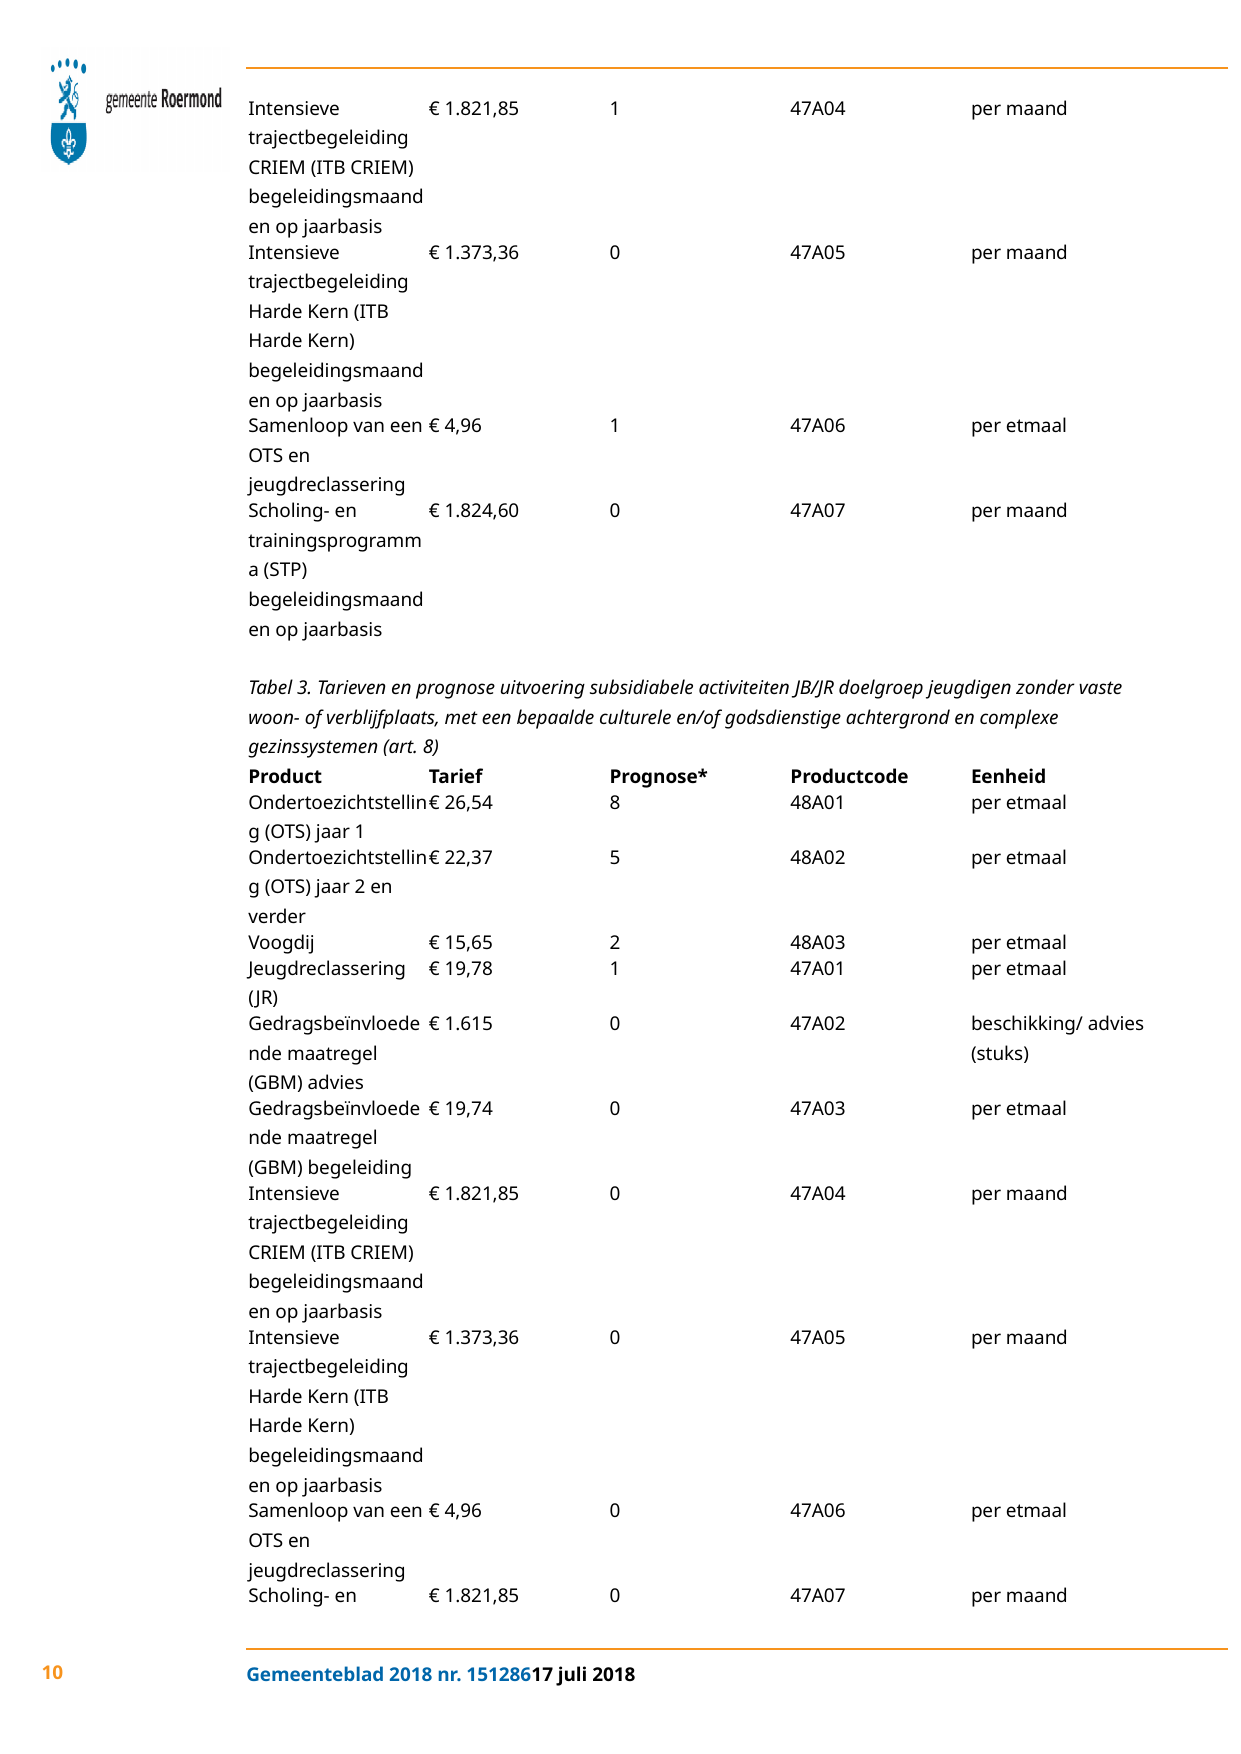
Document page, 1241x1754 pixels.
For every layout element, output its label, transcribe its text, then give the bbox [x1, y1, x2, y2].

table_cell 47A05 [790, 1324, 971, 1498]
table_cell 47A05 [790, 239, 971, 412]
table_header Tarief [429, 763, 609, 789]
table_cell € 1.615 [429, 1010, 609, 1095]
table_cell € 1.821,85 [429, 1583, 609, 1608]
table_cell € 1.824,60 [429, 498, 609, 641]
table_cell Jeugdreclassering (JR) [248, 955, 429, 1010]
table_cell € 19,74 [429, 1095, 609, 1180]
table_cell 0 [609, 1180, 790, 1324]
table_cell per etmaal [971, 789, 1152, 844]
table_cell 0 [609, 1095, 790, 1180]
table_cell per etmaal [971, 929, 1152, 955]
table_cell 1 [609, 413, 790, 497]
table_cell Gedragsbeïnvloedende maatregel (GBM) begeleiding [248, 1095, 429, 1180]
table_cell € 22,37 [429, 844, 609, 929]
text Tabel 3. Tarieven en prognose uitvoering subsidiabele activiteiten JB/JR doelgroep jeugdigen zonder vaste woon- of verblijfplaats, met een bepaalde culturele en/of godsdienstige achtergrond en complexe gezinssystemen (art. 8) [248, 674, 1152, 759]
table_cell 47A03 [790, 1095, 971, 1180]
table_cell 47A04 [790, 95, 971, 239]
table_cell 0 [609, 498, 790, 641]
table_cell per maand [971, 95, 1152, 239]
table_header Product [248, 763, 429, 789]
table_cell per maand [971, 239, 1152, 412]
table_cell 1 [609, 95, 790, 239]
table_cell per etmaal [971, 413, 1152, 497]
table_cell per etmaal [971, 844, 1152, 929]
table_cell 47A02 [790, 1010, 971, 1095]
table_cell 48A02 [790, 844, 971, 929]
table_cell 0 [609, 1583, 790, 1608]
table_cell Samenloop van een OTS en jeugdreclassering [248, 1498, 429, 1582]
table_cell 47A01 [790, 955, 971, 1010]
table_cell per maand [971, 498, 1152, 641]
table_cell beschikking/ advies (stuks) [971, 1010, 1152, 1095]
table_cell 5 [609, 844, 790, 929]
table_cell 8 [609, 789, 790, 844]
table_cell 47A06 [790, 1498, 971, 1582]
table_cell 1 [609, 955, 790, 1010]
table_cell Gedragsbeïnvloedende maatregel (GBM) advies [248, 1010, 429, 1095]
table_cell per etmaal [971, 1498, 1152, 1582]
table_cell Samenloop van een OTS en jeugdreclassering [248, 413, 429, 497]
table_cell 47A07 [790, 498, 971, 641]
table_cell 48A03 [790, 929, 971, 955]
table_cell € 4,96 [429, 413, 609, 497]
table_cell € 26,54 [429, 789, 609, 844]
table_cell 0 [609, 239, 790, 412]
table_cell € 19,78 [429, 955, 609, 1010]
table_header Productcode [790, 763, 971, 789]
table_cell per maand [971, 1324, 1152, 1498]
table_cell per etmaal [971, 955, 1152, 1010]
table_cell Intensieve trajectbegeleiding CRIEM (ITB CRIEM) begeleidingsmaanden op jaarbasis [248, 95, 429, 239]
table_cell Voogdij [248, 929, 429, 955]
table_cell Scholing- en [248, 1583, 429, 1608]
table_cell 0 [609, 1324, 790, 1498]
table_cell € 4,96 [429, 1498, 609, 1582]
table_cell 48A01 [790, 789, 971, 844]
table_cell 47A07 [790, 1583, 971, 1608]
table_cell € 15,65 [429, 929, 609, 955]
table_cell Intensieve trajectbegeleiding Harde Kern (ITB Harde Kern) begeleidingsmaanden op jaarbasis [248, 1324, 429, 1498]
table_cell 47A06 [790, 413, 971, 497]
table_cell Intensieve trajectbegeleiding CRIEM (ITB CRIEM) begeleidingsmaanden op jaarbasis [248, 1180, 429, 1324]
table_header Eenheid [971, 763, 1152, 789]
table_cell 2 [609, 929, 790, 955]
table_cell Intensieve trajectbegeleiding Harde Kern (ITB Harde Kern) begeleidingsmaanden op jaarbasis [248, 239, 429, 412]
table_cell Ondertoezichtstelling (OTS) jaar 2 en verder [248, 844, 429, 929]
table_cell € 1.821,85 [429, 95, 609, 239]
table_cell 0 [609, 1498, 790, 1582]
table_cell per maand [971, 1583, 1152, 1608]
table_cell € 1.373,36 [429, 239, 609, 412]
picture [41, 47, 231, 172]
table_cell 47A04 [790, 1180, 971, 1324]
table_cell Ondertoezichtstelling (OTS) jaar 1 [248, 789, 429, 844]
table_cell Scholing- en trainingsprogramma (STP) begeleidingsmaanden op jaarbasis [248, 498, 429, 641]
table_cell 0 [609, 1010, 790, 1095]
table_cell € 1.821,85 [429, 1180, 609, 1324]
table_cell per maand [971, 1180, 1152, 1324]
table_header Prognose* [609, 763, 790, 789]
table_cell per etmaal [971, 1095, 1152, 1180]
table_cell € 1.373,36 [429, 1324, 609, 1498]
